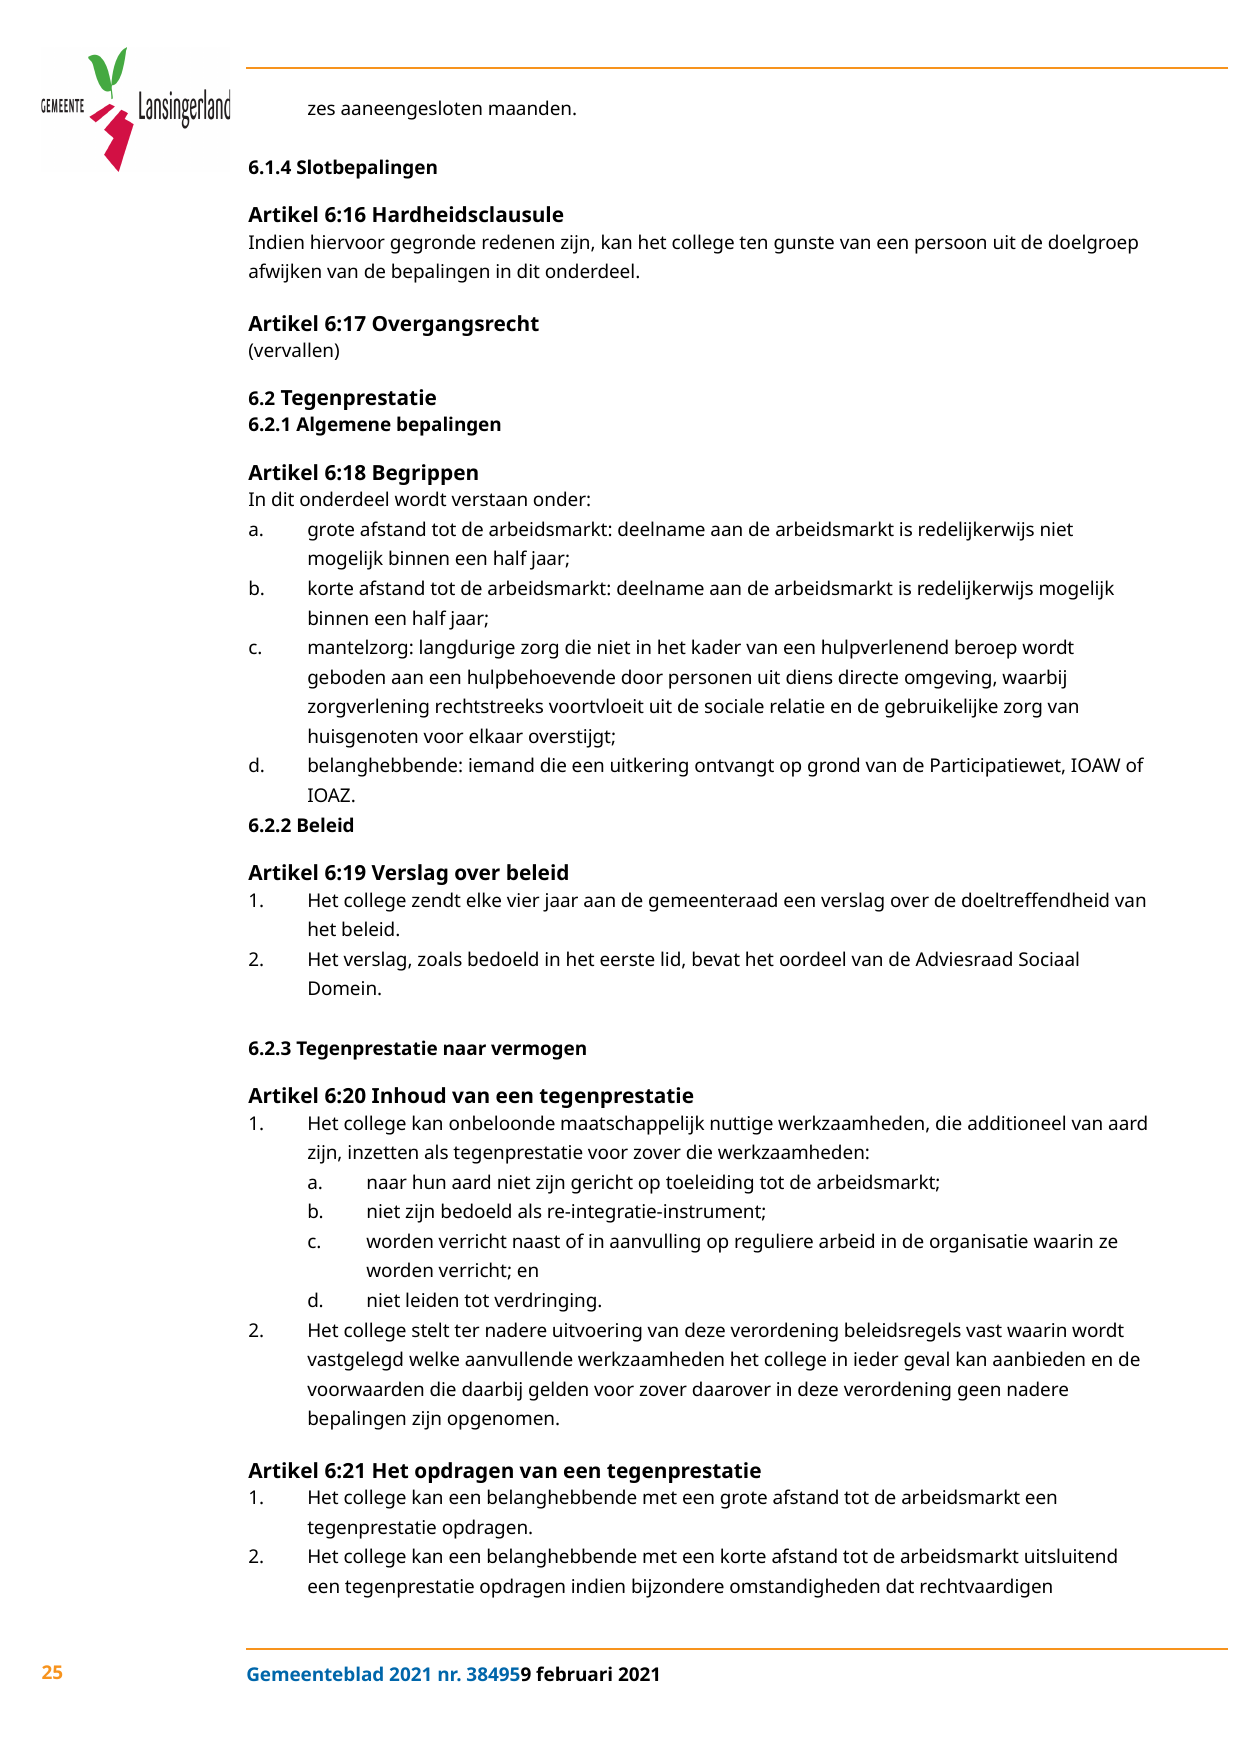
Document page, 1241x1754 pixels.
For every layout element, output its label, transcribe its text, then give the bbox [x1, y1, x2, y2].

list Het verslag, zoals bedoeld in het eerste lid, bevat het oordeel van de Adviesraad Sociaal Domein. [248, 946, 1152, 1001]
list zes aaneengesloten maanden. [248, 95, 1152, 121]
text Artikel 6:17 Overgangsrecht [248, 309, 1152, 337]
text Indien hiervoor gegronde redenen zijn, kan het college ten gunste van een persoon uit de doelgroep afwijken van de bepalingen in dit onderdeel. [248, 229, 1152, 284]
list worden verricht naast of in aanvulling op reguliere arbeid in de organisatie waarin ze worden verricht; en [307, 1228, 1152, 1283]
list Het college kan onbeloonde maatschappelijk nuttige werkzaamheden, die additioneel van aard zijn, inzetten als tegenprestatie voor zover die werkzaamheden: [248, 1110, 1152, 1165]
list korte afstand tot de arbeidsmarkt: deelname aan de arbeidsmarkt is redelijkerwijs mogelijk binnen een half jaar; [248, 575, 1152, 631]
list Het college zendt elke vier jaar aan de gemeenteraad een verslag over de doeltreffendheid van het beleid. [248, 887, 1152, 942]
list Het college kan een belanghebbende met een korte afstand tot de arbeidsmarkt uitsluitend een tegenprestatie opdragen indien bijzondere omstandigheden dat rechtvaardigen [248, 1544, 1152, 1599]
text 6.1.4 Slotbepalingen [248, 154, 1152, 180]
list Het college stelt ter nadere uitvoering van deze verordening beleidsregels vast waarin wordt vastgelegd welke aanvullende werkzaamheden het college in ieder geval kan aanbieden en de voorwaarden die daarbij gelden voor zover daarover in deze verordening geen nadere bepalingen zijn opgenomen. [248, 1317, 1152, 1431]
text 6.2.3 Tegenprestatie naar vermogen [248, 1035, 1152, 1061]
text 6.2.1 Algemene bepalingen [248, 411, 1152, 437]
list belanghebbende: iemand die een uitkering ontvangt op grond van de Participatiewet, IOAW of IOAZ. [248, 753, 1152, 808]
list grote afstand tot de arbeidsmarkt: deelname aan de arbeidsmarkt is redelijkerwijs niet mogelijk binnen een half jaar; [248, 516, 1152, 571]
text (vervallen) [248, 337, 1152, 363]
text Artikel 6:20 Inhoud van een tegenprestatie [248, 1081, 1152, 1110]
text Artikel 6:16 Hardheidsclausule [248, 201, 1152, 229]
text Artikel 6:19 Verslag over beleid [248, 858, 1152, 887]
list mantelzorg: langdurige zorg die niet in het kader van een hulpverlenend beroep wordt geboden aan een hulpbehoevende door personen uit diens directe omgeving, waarbij zorgverlening rechtstreeks voortvloeit uit de sociale relatie en de gebruikelijke zorg van huisgenoten voor elkaar overstijgt; [248, 634, 1152, 749]
list Het college kan een belanghebbende met een grote afstand tot de arbeidsmarkt een tegenprestatie opdragen. [248, 1484, 1152, 1540]
list niet leiden tot verdringing. [307, 1287, 1152, 1313]
list niet zijn bedoeld als re-integratie-instrument; [307, 1198, 1152, 1224]
text Artikel 6:21 Het opdragen van een tegenprestatie [248, 1456, 1152, 1484]
text 6.2.2 Beleid [248, 812, 1152, 838]
text 6.2 Tegenprestatie [248, 383, 1152, 411]
text Artikel 6:18 Begrippen [248, 458, 1152, 486]
picture [41, 47, 231, 172]
text In dit onderdeel wordt verstaan onder: [248, 486, 1152, 512]
list naar hun aard niet zijn gericht op toeleiding tot de arbeidsmarkt; [307, 1169, 1152, 1195]
